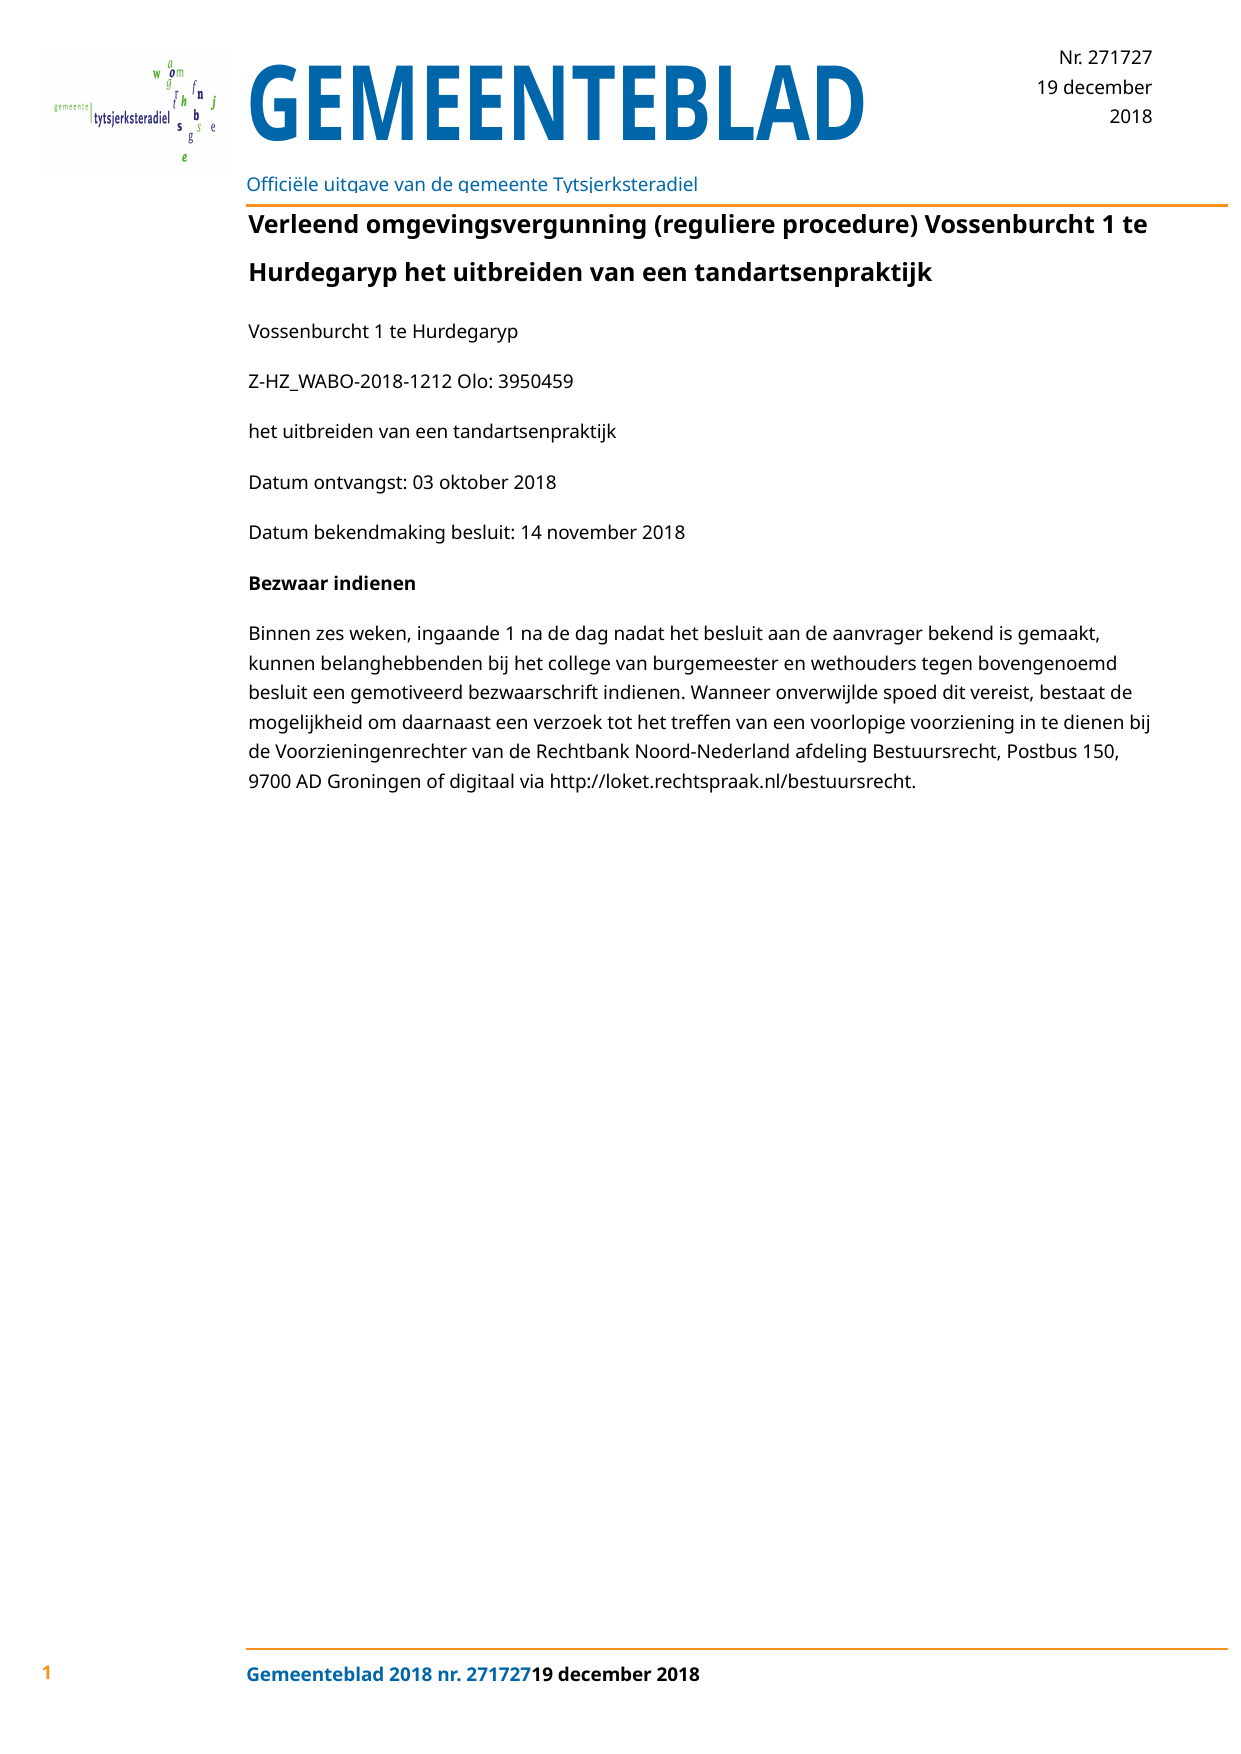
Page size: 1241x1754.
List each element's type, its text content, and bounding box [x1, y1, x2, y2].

text Datum bekendmaking besluit: 14 november 2018 [248, 519, 1152, 545]
text Binnen zes weken, ingaande 1 na de dag nadat het besluit aan de aanvrager bekend is gemaakt, kunnen belanghebbenden bij het college van burgemeester en wethouders tegen bovengenoemd besluit een gemotiveerd bezwaarschrift indienen. Wanneer onverwijlde spoed dit vereist, bestaat de mogelijkheid om daarnaast een verzoek tot het treffen van een voorlopige voorziening in te dienen bij de Voorzieningenrechter van de Rechtbank Noord-Nederland afdeling Bestuursrecht, Postbus 150, 9700 AD Groningen of digitaal via http://loket.rechtspraak.nl/bestuursrecht. [248, 620, 1152, 794]
text Z-HZ_WABO-2018-1212 Olo: 3950459 [248, 368, 1152, 394]
picture [41, 47, 231, 172]
text Datum ontvangst: 03 oktober 2018 [248, 469, 1152, 495]
text het uitbreiden van een tandartsenpraktijk [248, 419, 1152, 444]
text Bezwaar indienen [248, 570, 1152, 596]
text Vossenburcht 1 te Hurdegaryp [248, 318, 1152, 344]
text Verleend omgevingsvergunning (reguliere procedure) Vossenburcht 1 te Hurdegaryp het uitbreiden van een tandartsenpraktijk [248, 207, 1152, 288]
